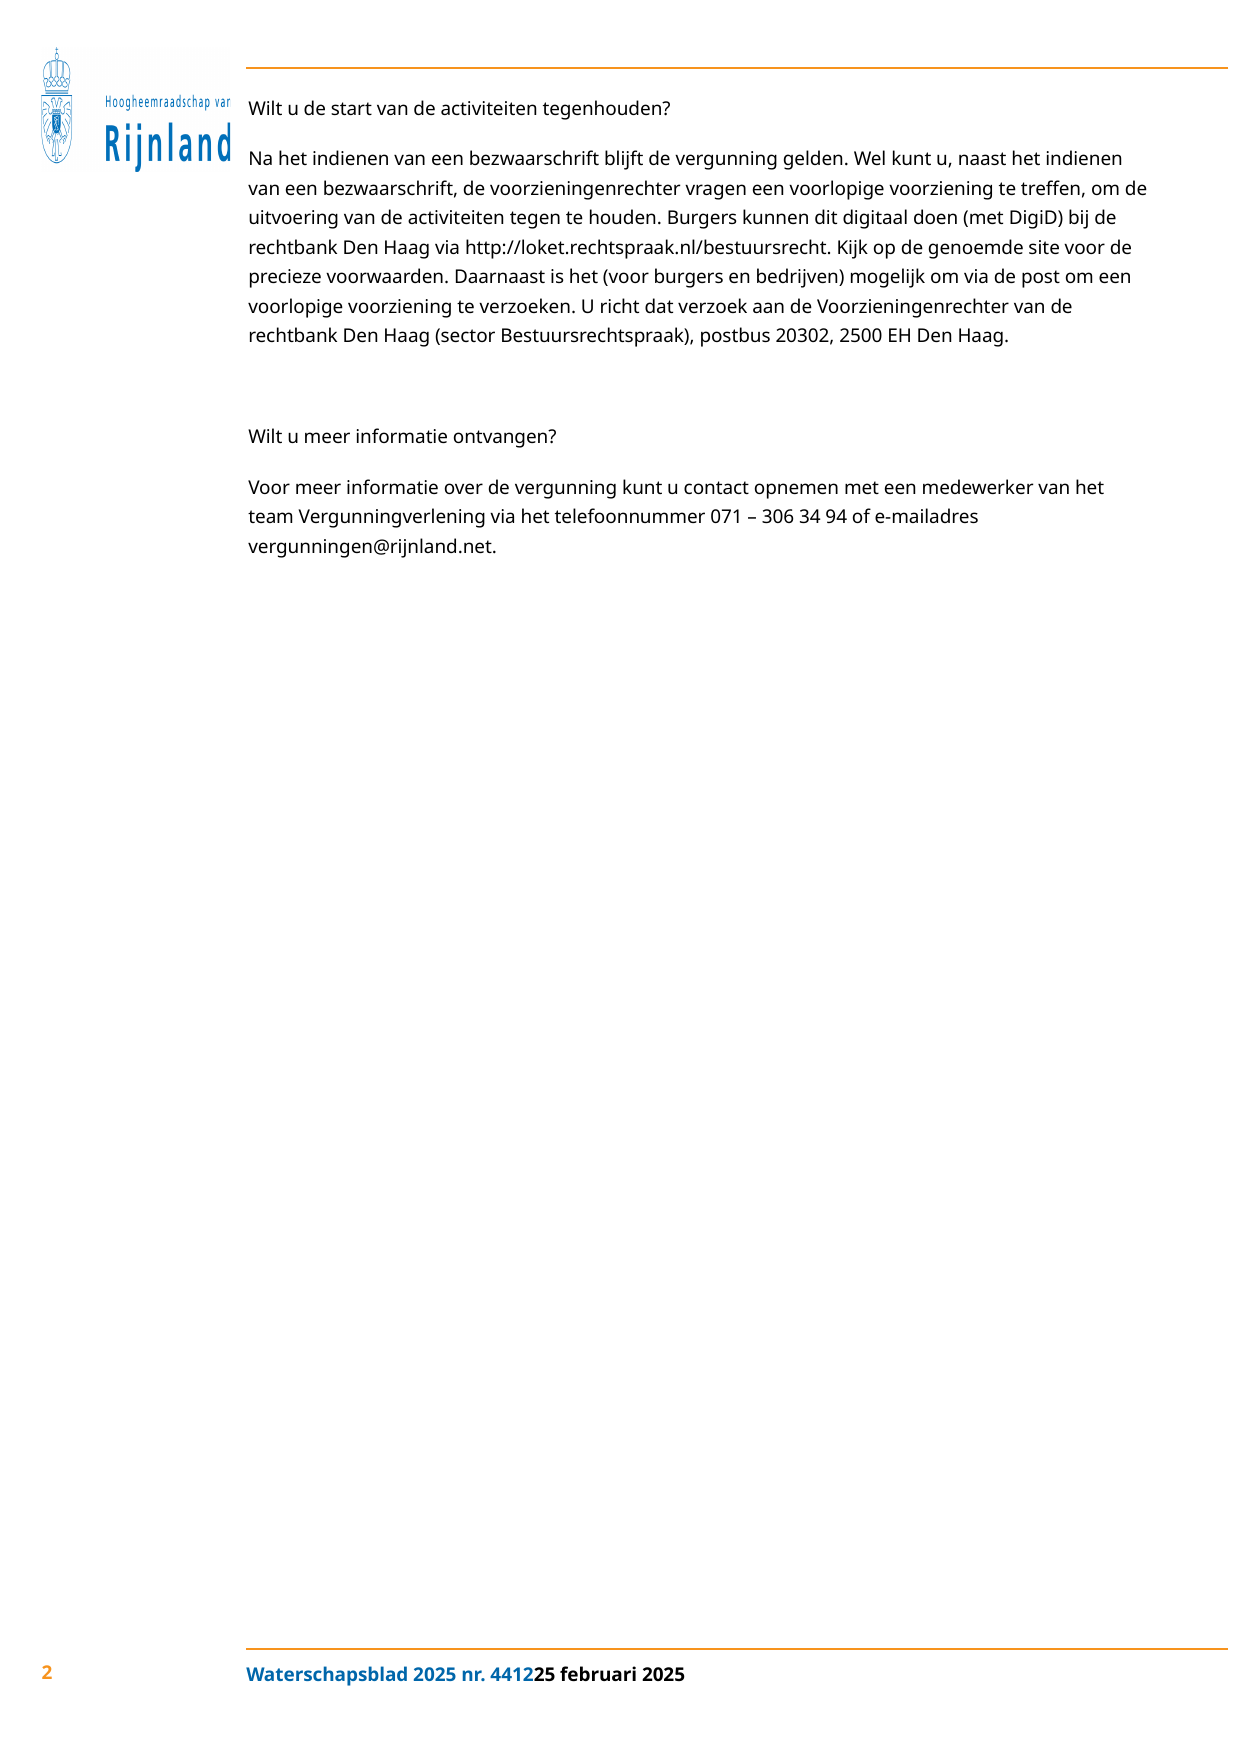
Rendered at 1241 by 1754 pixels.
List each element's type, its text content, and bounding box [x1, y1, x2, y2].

text Wilt u meer informatie ontvangen? [248, 423, 1152, 449]
text Wilt u de start van de activiteiten tegenhouden? [248, 95, 1152, 121]
picture [41, 47, 231, 172]
text Voor meer informatie over de vergunning kunt u contact opnemen met een medewerker van het team Vergunningverlening via het telefoonnummer 071 – 306 34 94 of e-mailadres vergunningen@rijnland.net. [248, 474, 1152, 559]
text Na het indienen van een bezwaarschrift blijft de vergunning gelden. Wel kunt u, naast het indienen van een bezwaarschrift, de voorzieningenrechter vragen een voorlopige voorziening te treffen, om de uitvoering van de activiteiten tegen te houden. Burgers kunnen dit digitaal doen (met DigiD) bij de rechtbank Den Haag via http://loket.rechtspraak.nl/bestuursrecht. Kijk op de genoemde site voor de precieze voorwaarden. Daarnaast is het (voor burgers en bedrijven) mogelijk om via de post om een voorlopige voorziening te verzoeken. U richt dat verzoek aan de Voorzieningenrechter van de rechtbank Den Haag (sector Bestuursrechtspraak), postbus 20302, 2500 EH Den Haag. [248, 145, 1152, 348]
